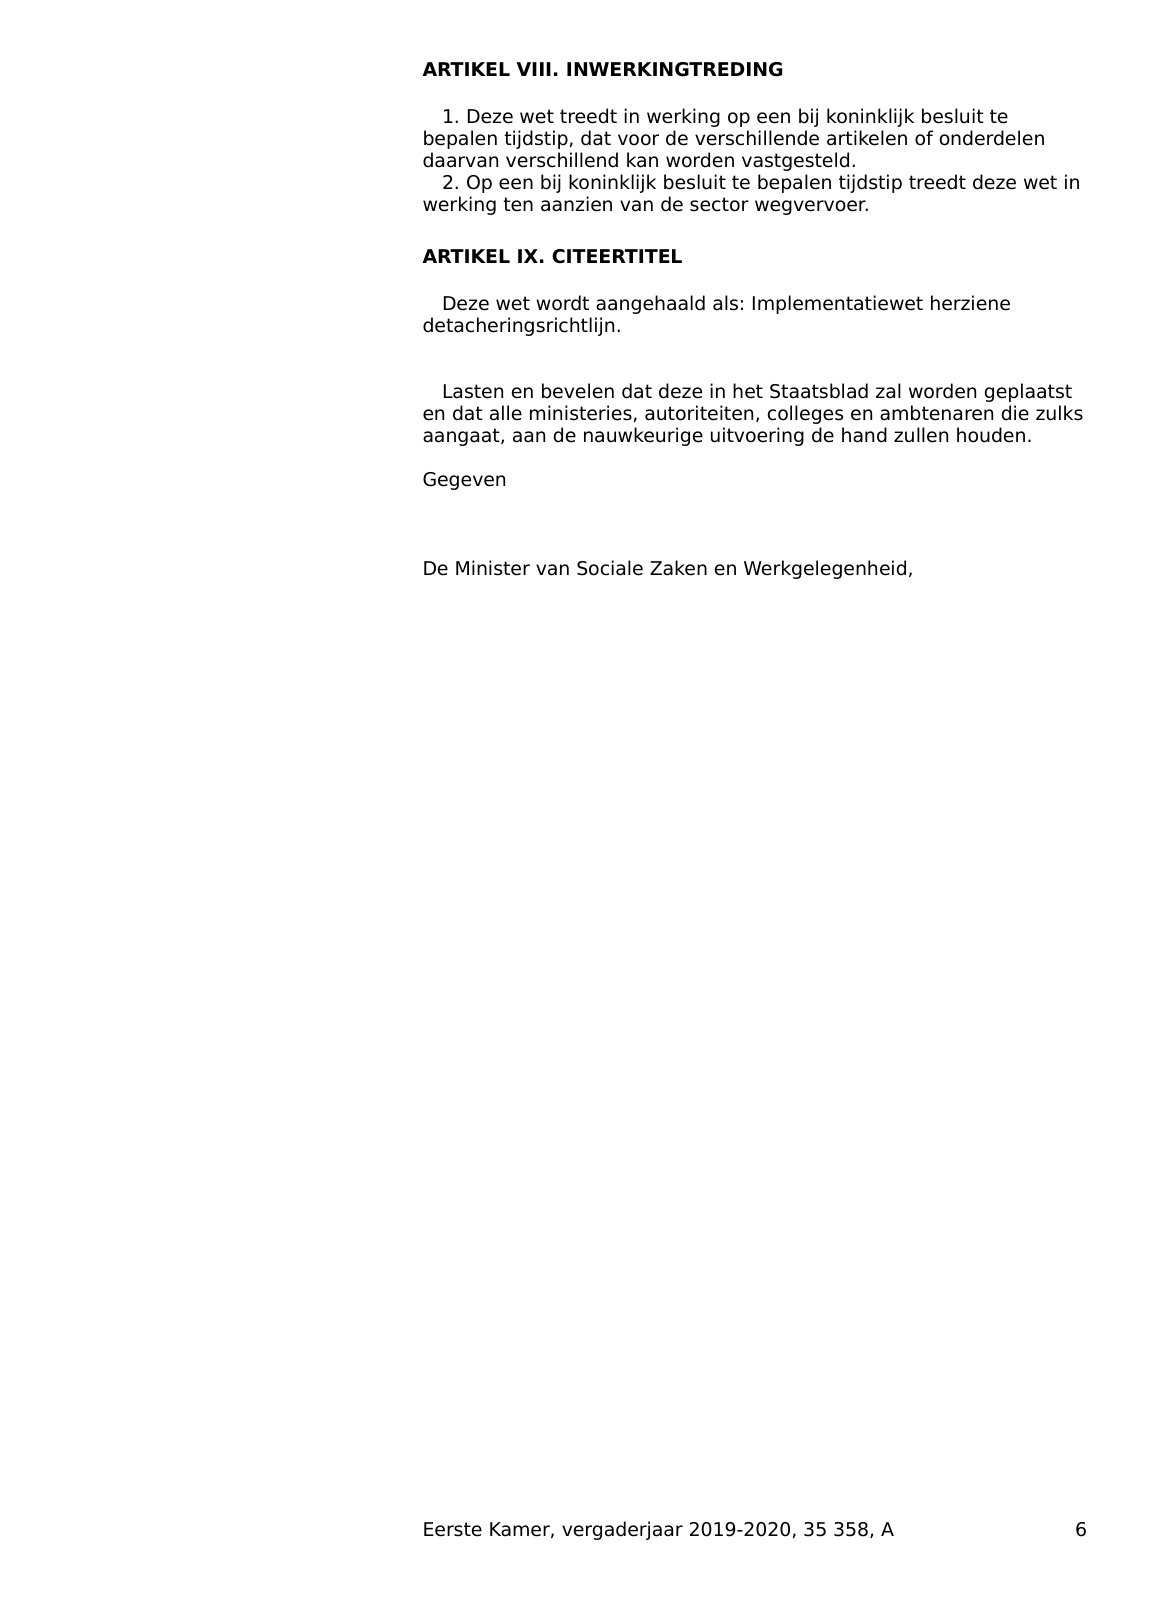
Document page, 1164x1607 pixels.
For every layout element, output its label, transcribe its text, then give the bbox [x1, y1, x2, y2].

text 1. Deze wet treedt in werking op een bij koninklijk besluit te bepalen tijdstip, dat voor de verschillende artikelen of onderdelen daarvan verschillend kan worden vastgesteld. [422, 106, 1087, 172]
text Lasten en bevelen dat deze in het Staatsblad zal worden geplaatst en dat alle ministeries, autoriteiten, colleges en ambtenaren die zulks aangaat, aan de nauwkeurige uitvoering de hand zullen houden. [422, 381, 1087, 447]
subtitle ARTIKEL IX. CITEERTITEL [422, 246, 1087, 268]
text De Minister van Sociale Zaken en Werkgelegenheid, [422, 558, 1087, 580]
text Gegeven [422, 469, 1087, 491]
text 2. Op een bij koninklijk besluit te bepalen tijdstip treedt deze wet in werking ten aanzien van de sector wegvervoer. [422, 172, 1087, 216]
text Deze wet wordt aangehaald als: Implementatiewet herziene detacheringsrichtlijn. [422, 293, 1087, 337]
subtitle ARTIKEL VIII. INWERKINGTREDING [422, 59, 1087, 81]
